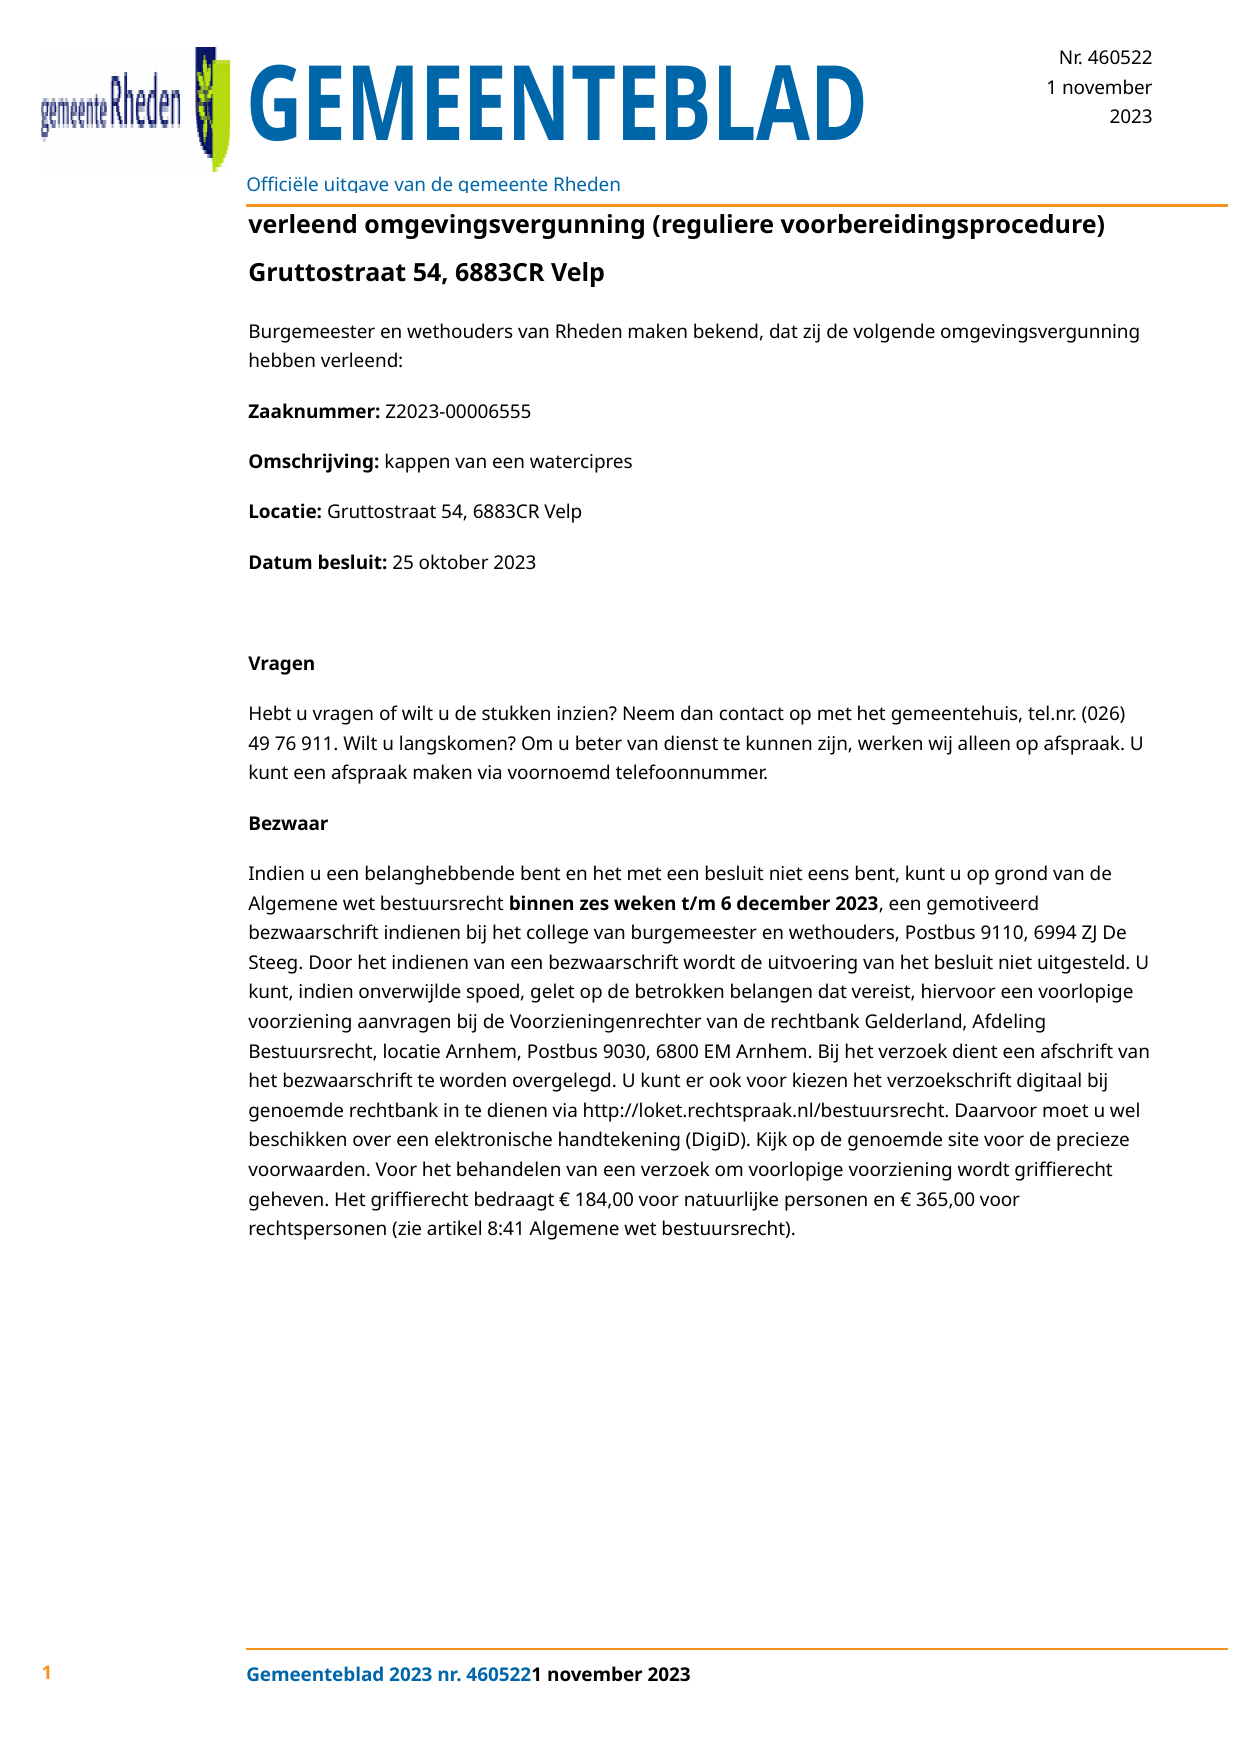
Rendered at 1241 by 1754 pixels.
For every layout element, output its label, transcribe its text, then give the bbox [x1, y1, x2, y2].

text Bezwaar [248, 810, 1152, 836]
text Zaaknummer: Z2023-00006555 [248, 398, 1152, 424]
text Datum besluit: 25 oktober 2023 [248, 549, 1152, 575]
picture [41, 47, 231, 172]
text Omschrijving: kappen van een watercipres [248, 448, 1152, 474]
text Vragen [248, 650, 1152, 676]
text Indien u een belanghebbende bent en het met een besluit niet eens bent, kunt u op grond van de Algemene wet bestuursrecht binnen zes weken t/m 6 december 2023, een gemotiveerd bezwaarschrift indienen bij het college van burgemeester en wethouders, Postbus 9110, 6994 ZJ De Steeg. Door het indienen van een bezwaarschrift wordt de uitvoering van het besluit niet uitgesteld. U kunt, indien onverwijlde spoed, gelet op de betrokken belangen dat vereist, hiervoor een voorlopige voorziening aanvragen bij de Voorzieningenrechter van de rechtbank Gelderland, Afdeling Bestuursrecht, locatie Arnhem, Postbus 9030, 6800 EM Arnhem. Bij het verzoek dient een afschrift van het bezwaarschrift te worden overgelegd. U kunt er ook voor kiezen het verzoekschrift digitaal bij genoemde rechtbank in te dienen via http://loket.rechtspraak.nl/bestuursrecht. Daarvoor moet u wel beschikken over een elektronische handtekening (DigiD). Kijk op de genoemde site voor de precieze voorwaarden. Voor het behandelen van een verzoek om voorlopige voorziening wordt griffierecht geheven. Het griffierecht bedraagt € 184,00 voor natuurlijke personen en € 365,00 voor rechtspersonen (zie artikel 8:41 Algemene wet bestuursrecht). [248, 860, 1152, 1241]
text Hebt u vragen of wilt u de stukken inzien? Neem dan contact op met het gemeentehuis, tel.nr. (026) 49 76 911. Wilt u langskomen? Om u beter van dienst te kunnen zijn, werken wij alleen op afspraak. U kunt een afspraak maken via voornoemd telefoonnummer. [248, 700, 1152, 785]
text Locatie: Gruttostraat 54, 6883CR Velp [248, 499, 1152, 524]
text verleend omgevingsvergunning (reguliere voorbereidingsprocedure) Gruttostraat 54, 6883CR Velp [248, 207, 1152, 288]
text Burgemeester en wethouders van Rheden maken bekend, dat zij de volgende omgevingsvergunning hebben verleend: [248, 318, 1152, 373]
